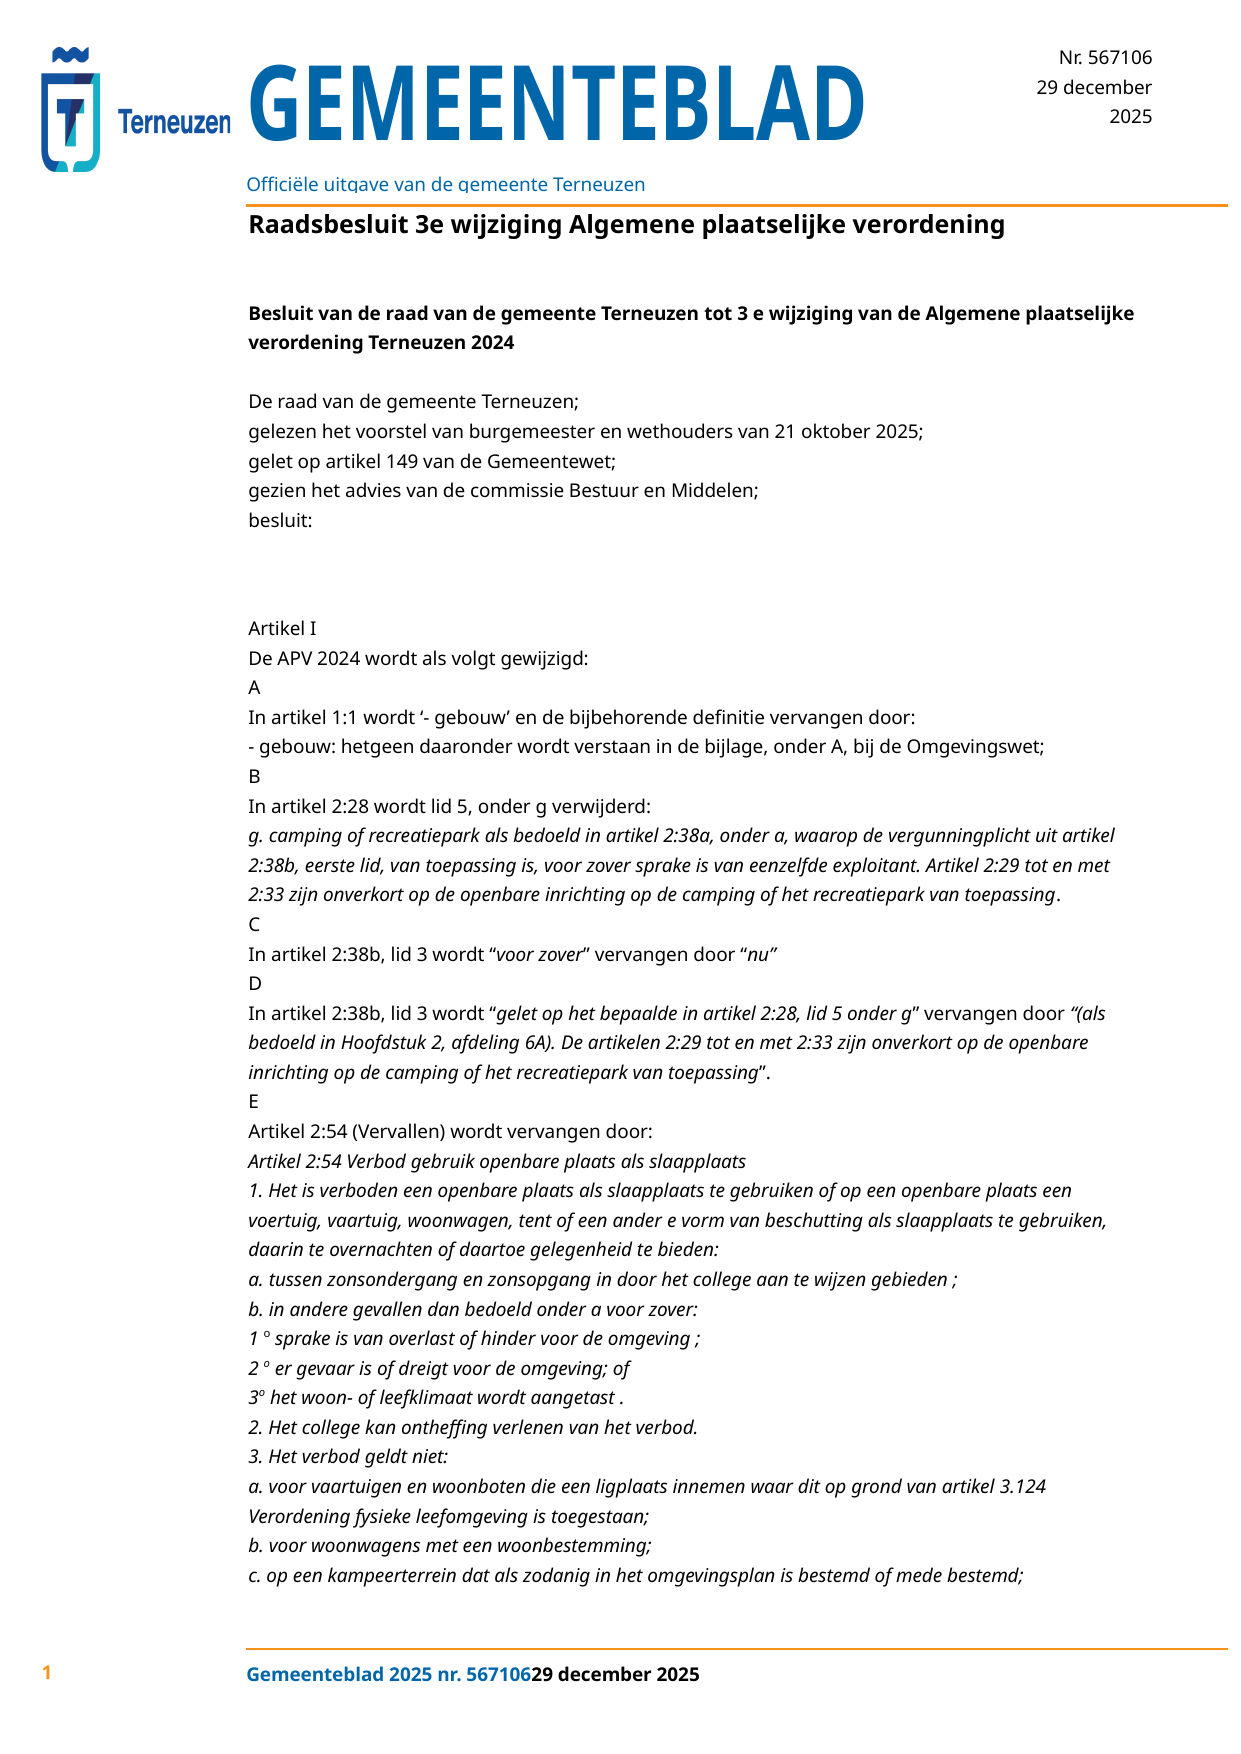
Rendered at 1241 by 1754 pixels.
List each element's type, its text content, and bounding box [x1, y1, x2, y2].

text C [248, 911, 1152, 937]
text - gebouw: hetgeen daaronder wordt verstaan in de bijlage, onder A, bij de Omgevingswet; [248, 734, 1152, 759]
text 3o het woon- of leefklimaat wordt aangetast . [248, 1384, 1152, 1410]
text A [248, 674, 1152, 700]
text Artikel 2:54 Verbod gebruik openbare plaats als slaapplaats [248, 1148, 1152, 1174]
text 2 o er gevaar is of dreigt voor de omgeving; of [248, 1355, 1152, 1381]
text gelezen het voorstel van burgemeester en wethouders van 21 oktober 2025; [248, 418, 1152, 444]
text In artikel 1:1 wordt ‘- gebouw’ en de bijbehorende definitie vervangen door: [248, 704, 1152, 730]
text Artikel I [248, 615, 1152, 641]
text g. camping of recreatiepark als bedoeld in artikel 2:38a, onder a, waarop de vergunningplicht uit artikel 2:38b, eerste lid, van toepassing is, voor zover sprake is van eenzelfde exploitant. Artikel 2:29 tot en met 2:33 zijn onverkort op de openbare inrichting op de camping of het recreatiepark van toepassing. [248, 822, 1152, 907]
text gezien het advies van de commissie Bestuur en Middelen; [248, 477, 1152, 503]
text In artikel 2:38b, lid 3 wordt “voor zover” vervangen door “nu” [248, 941, 1152, 967]
text b. voor woonwagens met een woonbestemming; [248, 1532, 1152, 1558]
text Artikel 2:54 (Vervallen) wordt vervangen door: [248, 1118, 1152, 1144]
text E [248, 1089, 1152, 1114]
text a. voor vaartuigen en woonboten die een ligplaats innemen waar dit op grond van artikel 3.124 Verordening fysieke leefomgeving is toegestaan; [248, 1473, 1152, 1529]
text 1 o sprake is van overlast of hinder voor de omgeving ; [248, 1325, 1152, 1351]
picture [41, 47, 231, 172]
text 3. Het verbod geldt niet: [248, 1444, 1152, 1469]
text Raadsbesluit 3e wijziging Algemene plaatselijke verordening [248, 207, 1152, 241]
text b. in andere gevallen dan bedoeld onder a voor zover: [248, 1296, 1152, 1322]
text 1. Het is verboden een openbare plaats als slaapplaats te gebruiken of op een openbare plaats een voertuig, vaartuig, woonwagen, tent of een ander e vorm van beschutting als slaapplaats te gebruiken, daarin te overnachten of daartoe gelegenheid te bieden: [248, 1177, 1152, 1262]
text In artikel 2:38b, lid 3 wordt “gelet op het bepaalde in artikel 2:28, lid 5 onder g” vervangen door “(als bedoeld in Hoofdstuk 2, afdeling 6A). De artikelen 2:29 tot en met 2:33 zijn onverkort op de openbare inrichting op de camping of het recreatiepark van toepassing”. [248, 1000, 1152, 1085]
text De raad van de gemeente Terneuzen; [248, 389, 1152, 414]
text Besluit van de raad van de gemeente Terneuzen tot 3 e wijziging van de Algemene plaatselijke verordening Terneuzen 2024 [248, 300, 1152, 355]
text De APV 2024 wordt als volgt gewijzigd: [248, 645, 1152, 671]
text gelet op artikel 149 van de Gemeentewet; [248, 448, 1152, 473]
text In artikel 2:28 wordt lid 5, onder g verwijderd: [248, 793, 1152, 819]
text D [248, 970, 1152, 996]
text B [248, 763, 1152, 789]
text besluit: [248, 507, 1152, 533]
text a. tussen zonsondergang en zonsopgang in door het college aan te wijzen gebieden ; [248, 1266, 1152, 1292]
text c. op een kampeerterrein dat als zodanig in het omgevingsplan is bestemd of mede bestemd; [248, 1562, 1152, 1588]
text 2. Het college kan ontheffing verlenen van het verbod. [248, 1414, 1152, 1440]
